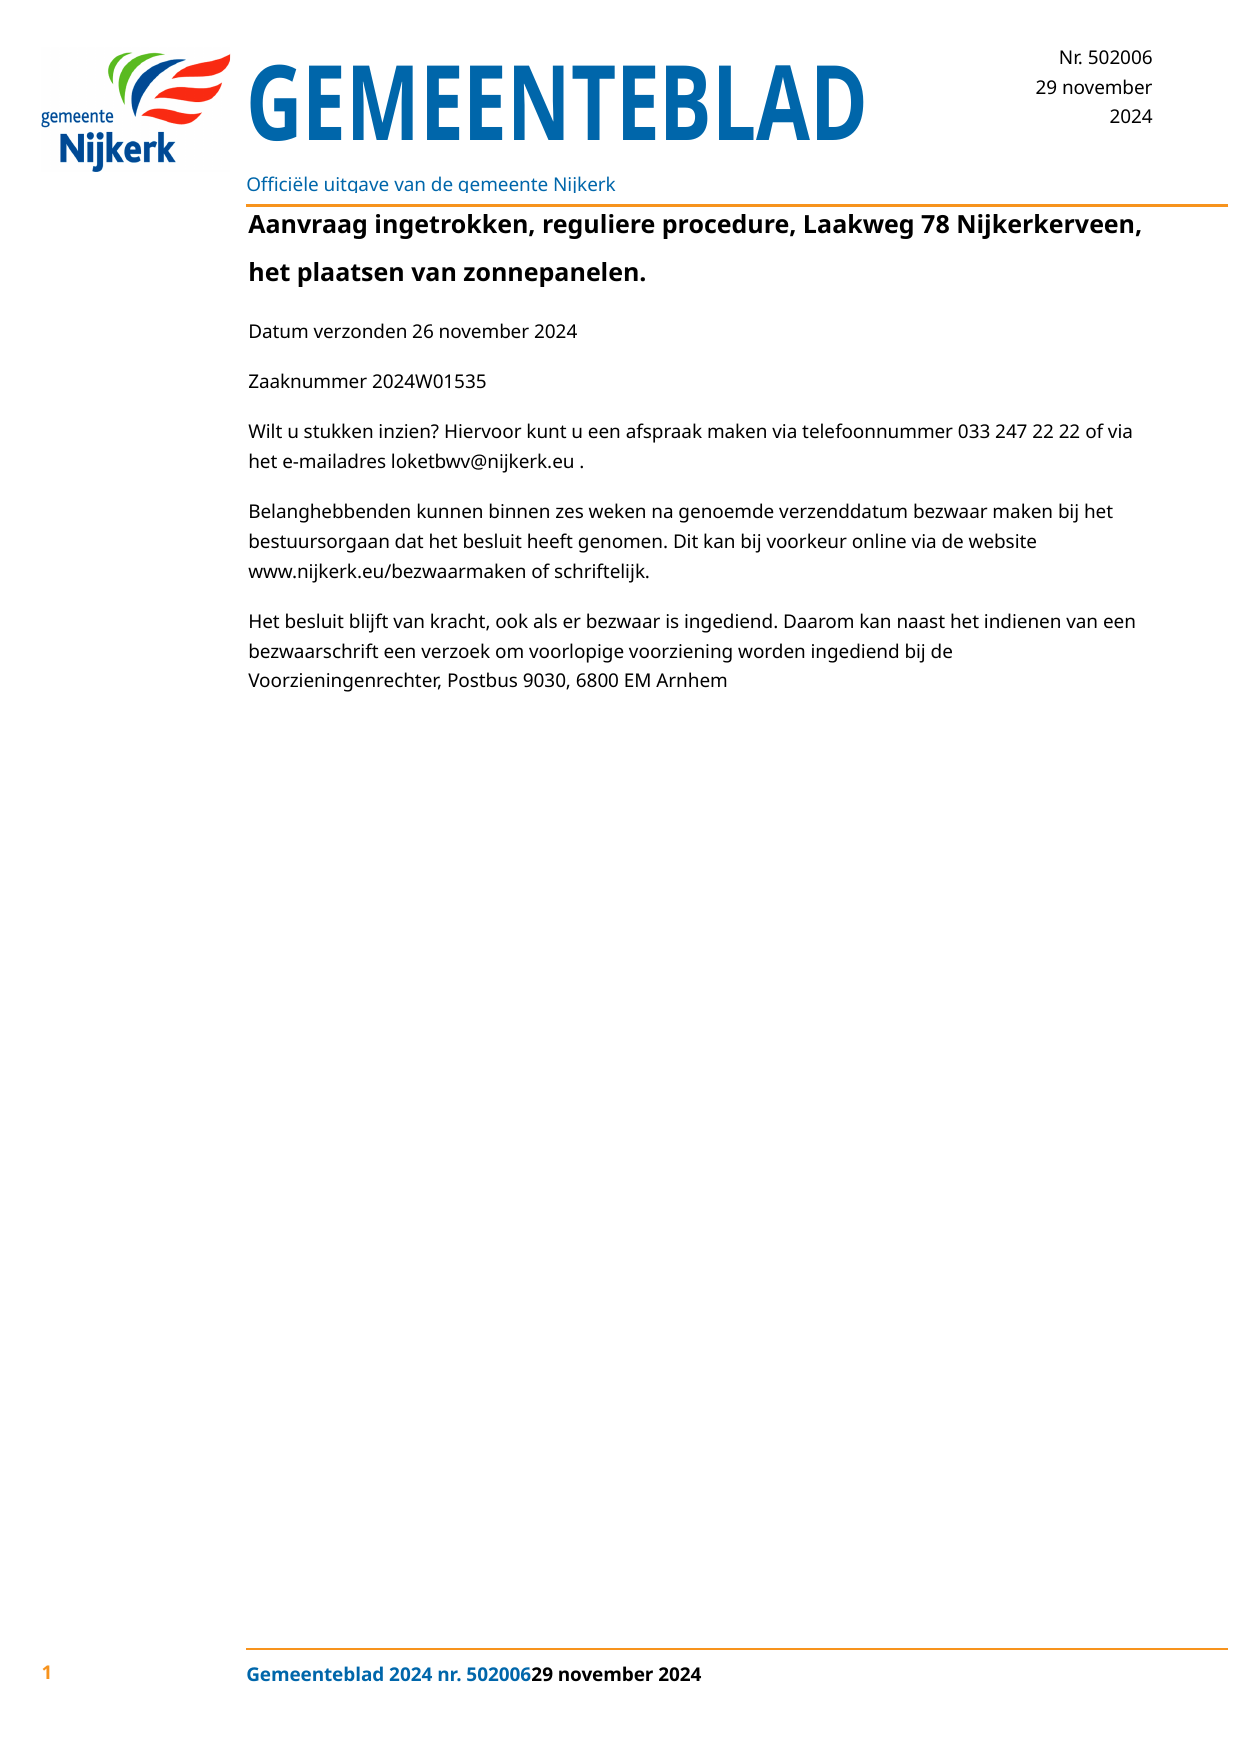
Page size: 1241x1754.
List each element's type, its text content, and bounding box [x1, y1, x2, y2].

text Het besluit blijft van kracht, ook als er bezwaar is ingediend. Daarom kan naast het indienen van een bezwaarschrift een verzoek om voorlopige voorziening worden ingediend bij de Voorzieningenrechter, Postbus 9030, 6800 EM Arnhem [248, 608, 1152, 693]
text Aanvraag ingetrokken, reguliere procedure, Laakweg 78 Nijkerkerveen, het plaatsen van zonnepanelen. [248, 207, 1152, 288]
text Belanghebbenden kunnen binnen zes weken na genoemde verzenddatum bezwaar maken bij het bestuursorgaan dat het besluit heeft genomen. Dit kan bij voorkeur online via de website www.nijkerk.eu/bezwaarmaken of schriftelijk. [248, 499, 1152, 584]
text Zaaknummer 2024W01535 [248, 368, 1152, 394]
text Wilt u stukken inzien? Hiervoor kunt u een afspraak maken via telefoonnummer 033 247 22 22 of via het e-mailadres loketbwv@nijkerk.eu . [248, 419, 1152, 474]
picture [41, 47, 231, 172]
text Datum verzonden 26 november 2024 [248, 318, 1152, 344]
